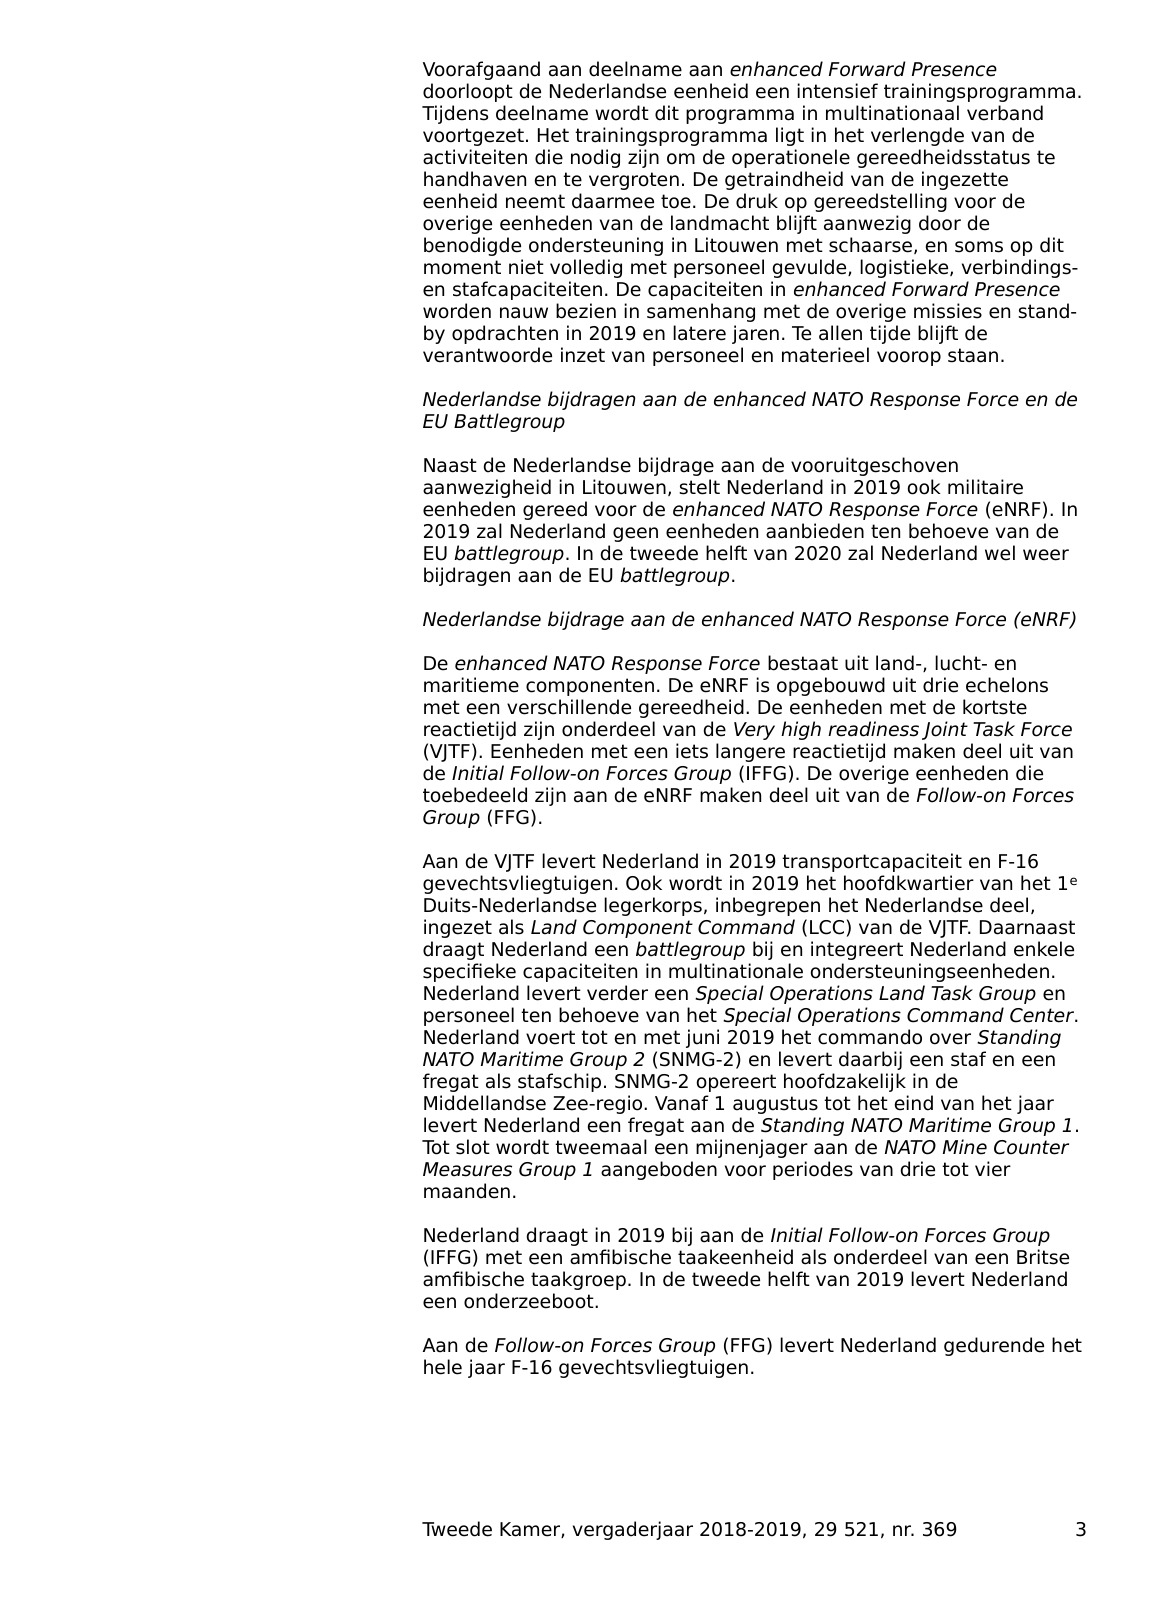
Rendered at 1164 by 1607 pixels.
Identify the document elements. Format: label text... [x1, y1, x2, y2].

text Aan de Follow-on Forces Group (FFG) levert Nederland gedurende het hele jaar F-16 gevechtsvliegtuigen. [422, 1335, 1087, 1379]
text Aan de VJTF levert Nederland in 2019 transportcapaciteit en F-16 gevechtsvliegtuigen. Ook wordt in 2019 het hoofdkwartier van het 1e Duits-Nederlandse legerkorps, inbegrepen het Nederlandse deel, ingezet als Land Component Command (LCC) van de VJTF. Daarnaast draagt Nederland een battlegroup bij en integreert Nederland enkele specifieke capaciteiten in multinationale ondersteuningseenheden. Nederland levert verder een Special Operations Land Task Group en personeel ten behoeve van het Special Operations Command Center. Nederland voert tot en met juni 2019 het commando over Standing NATO Maritime Group 2 (SNMG-2) en levert daarbij een staf en een fregat als stafschip. SNMG-2 opereert hoofdzakelijk in de Middellandse Zee-regio. Vanaf 1 augustus tot het eind van het jaar levert Nederland een fregat aan de Standing NATO Maritime Group 1. Tot slot wordt tweemaal een mijnenjager aan de NATO Mine Counter Measures Group 1 aangeboden voor periodes van drie tot vier maanden. [422, 851, 1087, 1203]
subtitle Nederlandse bijdragen aan de enhanced NATO Response Force en de EU Battlegroup [422, 389, 1087, 433]
subtitle Nederlandse bijdrage aan de enhanced NATO Response Force (eNRF) [422, 609, 1087, 631]
text Voorafgaand aan deelname aan enhanced Forward Presence doorloopt de Nederlandse eenheid een intensief trainingsprogramma. Tijdens deelname wordt dit programma in multinationaal verband voortgezet. Het trainingsprogramma ligt in het verlengde van de activiteiten die nodig zijn om de operationele gereedheidsstatus te handhaven en te vergroten. De getraindheid van de ingezette eenheid neemt daarmee toe. De druk op gereedstelling voor de overige eenheden van de landmacht blijft aanwezig door de benodigde ondersteuning in Litouwen met schaarse, en soms op dit moment niet volledig met personeel gevulde, logistieke, verbindings- en stafcapaciteiten. De capaciteiten in enhanced Forward Presence worden nauw bezien in samenhang met de overige missies en stand-by opdrachten in 2019 en latere jaren. Te allen tijde blijft de verantwoorde inzet van personeel en materieel voorop staan. [422, 59, 1087, 367]
text De enhanced NATO Response Force bestaat uit land-, lucht- en maritieme componenten. De eNRF is opgebouwd uit drie echelons met een verschillende gereedheid. De eenheden met de kortste reactietijd zijn onderdeel van de Very high readiness Joint Task Force (VJTF). Eenheden met een iets langere reactietijd maken deel uit van de Initial Follow-on Forces Group (IFFG). De overige eenheden die toebedeeld zijn aan de eNRF maken deel uit van de Follow-on Forces Group (FFG). [422, 653, 1087, 829]
text Naast de Nederlandse bijdrage aan de vooruitgeschoven aanwezigheid in Litouwen, stelt Nederland in 2019 ook militaire eenheden gereed voor de enhanced NATO Response Force (eNRF). In 2019 zal Nederland geen eenheden aanbieden ten behoeve van de EU battlegroup. In de tweede helft van 2020 zal Nederland wel weer bijdragen aan de EU battlegroup. [422, 455, 1087, 587]
text Nederland draagt in 2019 bij aan de Initial Follow-on Forces Group (IFFG) met een amfibische taakeenheid als onderdeel van een Britse amfibische taakgroep. In de tweede helft van 2019 levert Nederland een onderzeeboot. [422, 1225, 1087, 1313]
